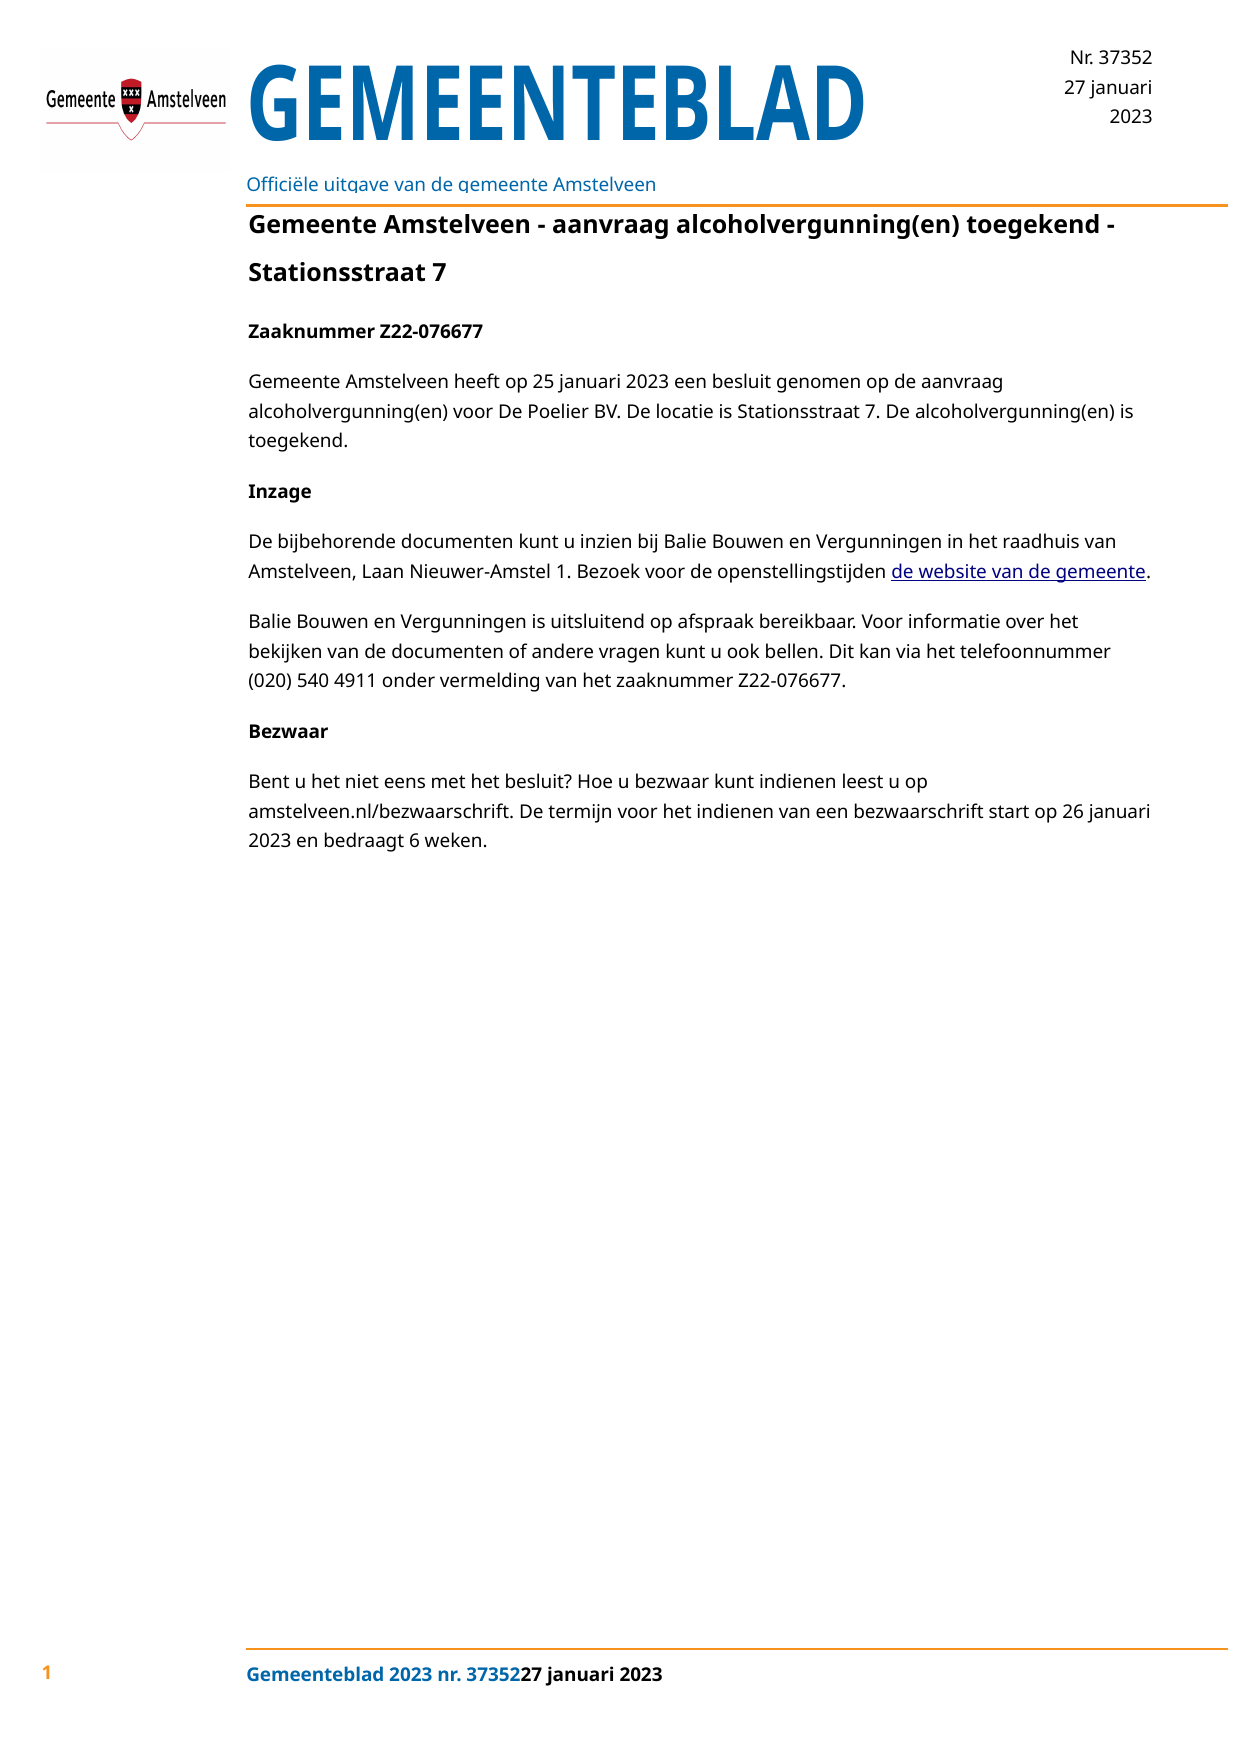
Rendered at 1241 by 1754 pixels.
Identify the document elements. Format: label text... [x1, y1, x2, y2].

picture [41, 47, 231, 172]
text Bezwaar [248, 718, 1152, 744]
text De bijbehorende documenten kunt u inzien bij Balie Bouwen en Vergunningen in het raadhuis van Amstelveen, Laan Nieuwer-Amstel 1. Bezoek voor de openstellingstijden de website van de gemeente. [248, 528, 1152, 584]
text Gemeente Amstelveen - aanvraag alcoholvergunning(en) toegekend - Stationsstraat 7 [248, 207, 1152, 288]
text Bent u het niet eens met het besluit? Hoe u bezwaar kunt indienen leest u op amstelveen.nl/bezwaarschrift. De termijn voor het indienen van een bezwaarschrift start op 26 januari 2023 en bedraagt 6 weken. [248, 768, 1152, 853]
text Balie Bouwen en Vergunningen is uitsluitend op afspraak bereikbaar. Voor informatie over het bekijken van de documenten of andere vragen kunt u ook bellen. Dit kan via het telefoonnummer (020) 540 4911 onder vermelding van het zaaknummer Z22-076677. [248, 608, 1152, 693]
text Gemeente Amstelveen heeft op 25 januari 2023 een besluit genomen op de aanvraag alcoholvergunning(en) voor De Poelier BV. De locatie is Stationsstraat 7. De alcoholvergunning(en) is toegekend. [248, 368, 1152, 453]
text Zaaknummer Z22-076677 [248, 318, 1152, 344]
text Inzage [248, 478, 1152, 504]
